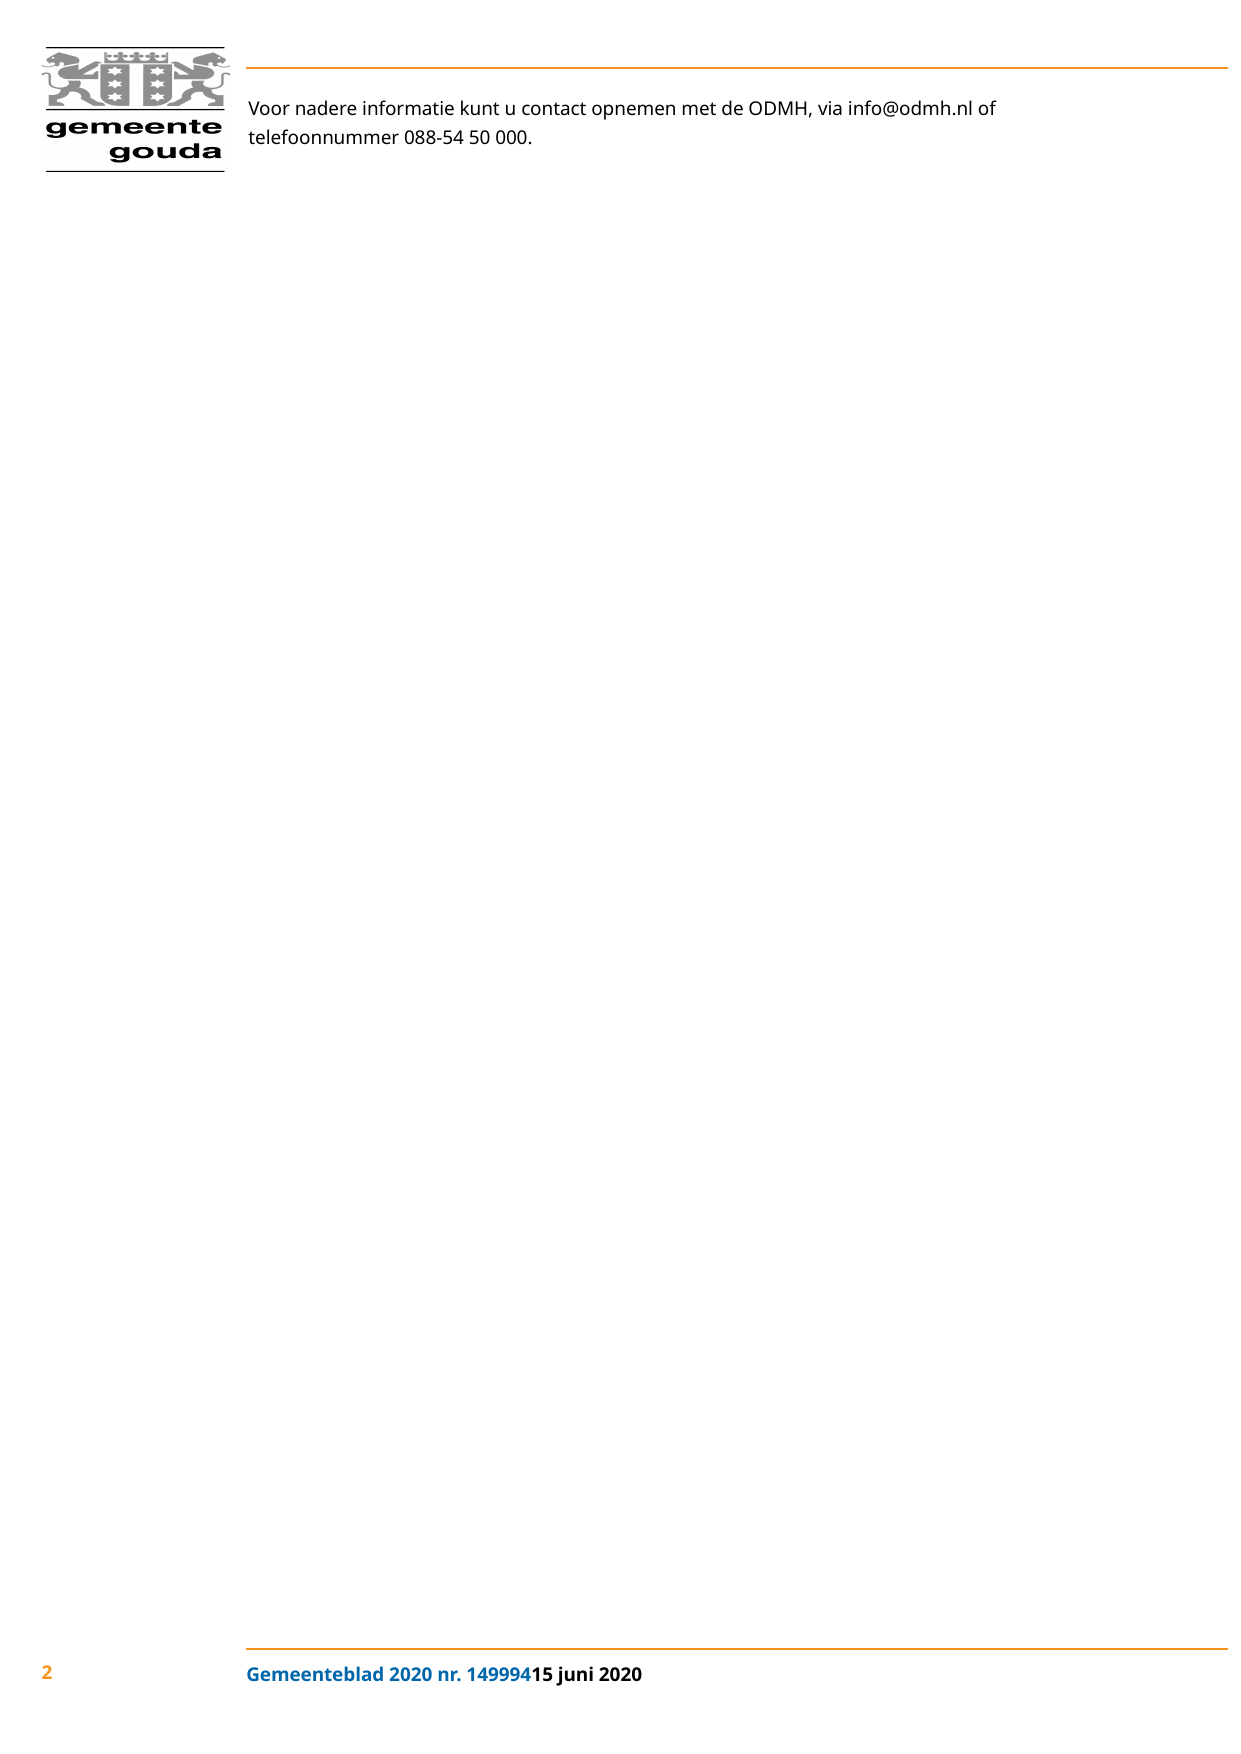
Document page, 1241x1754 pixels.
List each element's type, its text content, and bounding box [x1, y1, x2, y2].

text Voor nadere informatie kunt u contact opnemen met de ODMH, via info@odmh.nl of telefoonnummer 088-54 50 000. [248, 95, 1152, 150]
picture [41, 47, 231, 172]
